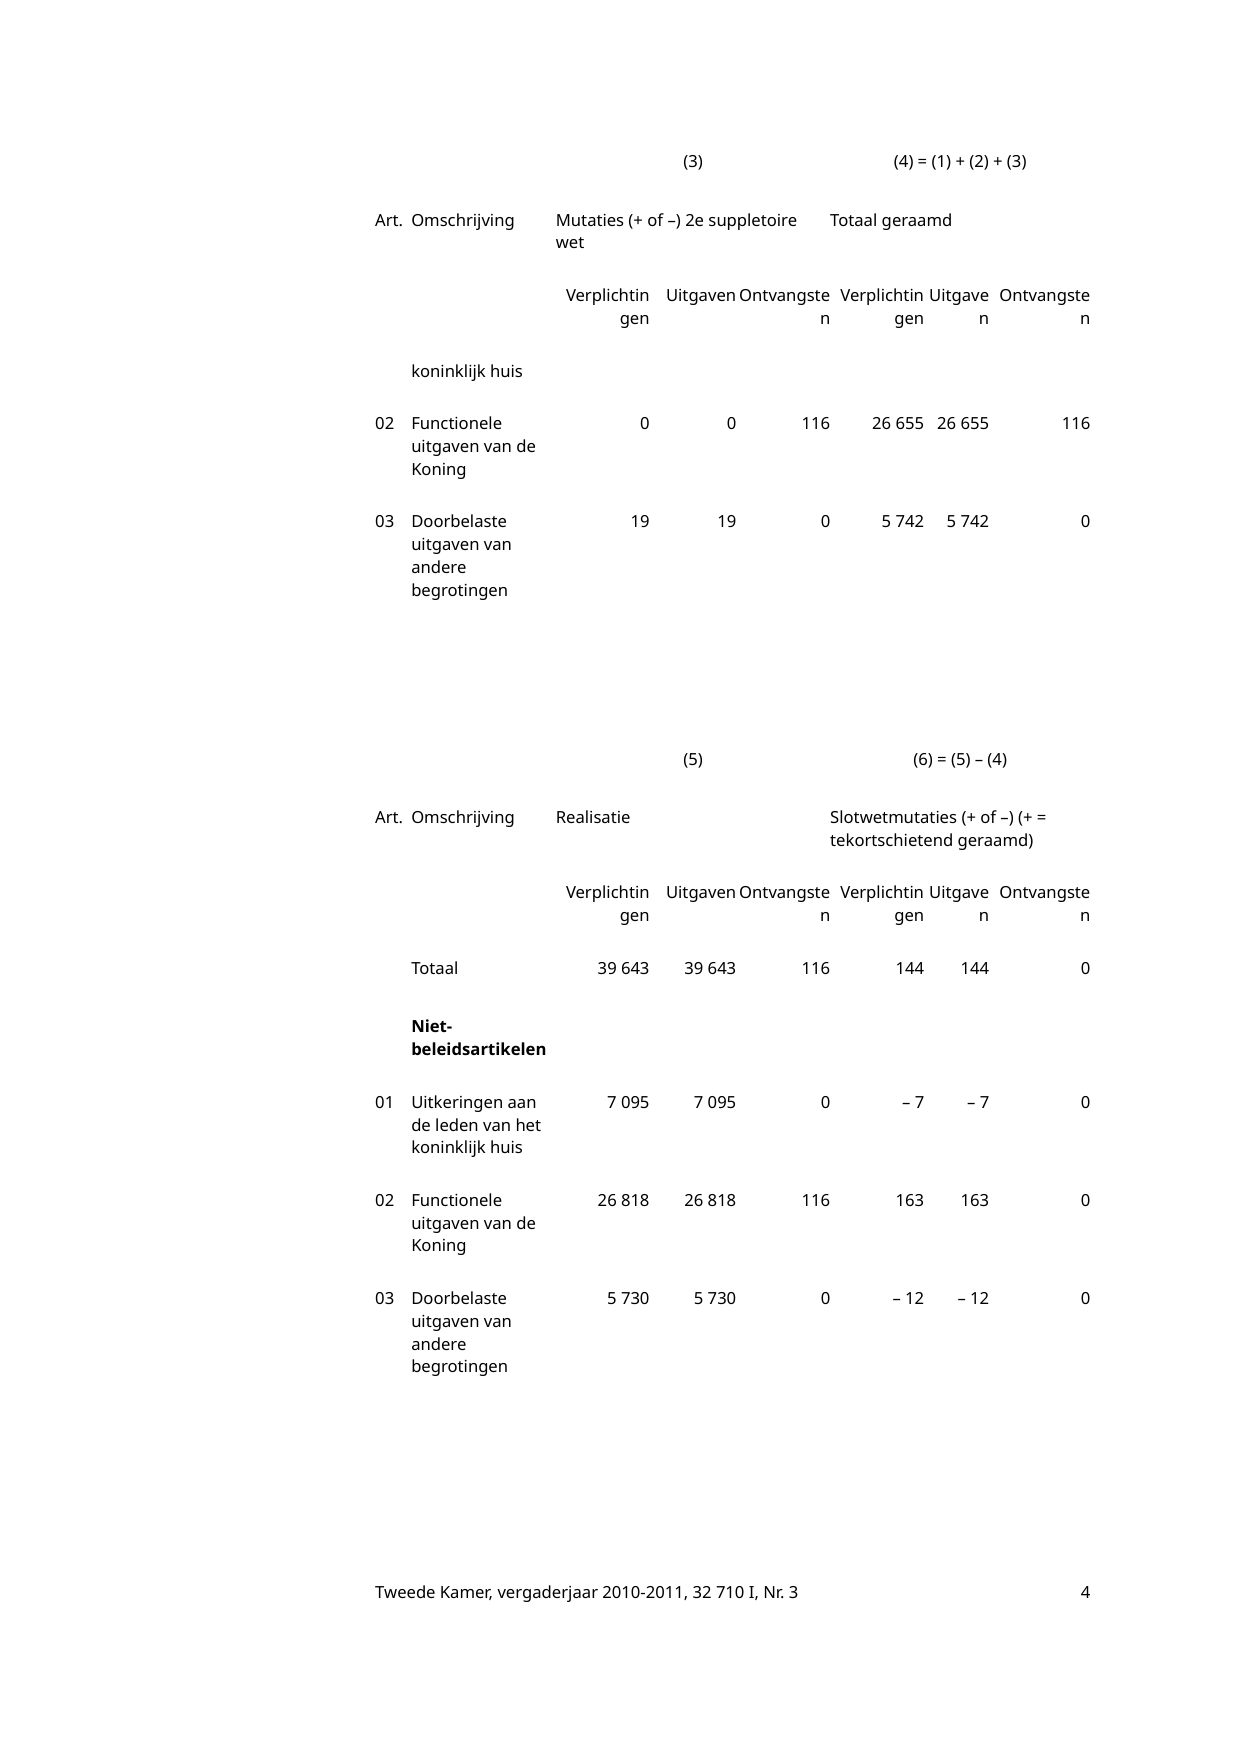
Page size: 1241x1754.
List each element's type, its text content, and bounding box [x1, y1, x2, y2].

table_cell Ontvangsten [736, 881, 830, 957]
table_cell Omschrijving [411, 806, 556, 881]
table_cell [830, 1015, 924, 1090]
table_cell 02 [375, 412, 411, 510]
table_cell 0 [989, 510, 1090, 631]
table_cell 26 655 [830, 412, 924, 510]
table_header [411, 150, 556, 208]
table_cell 144 [830, 957, 924, 1015]
table_cell – 7 [830, 1090, 924, 1188]
table_cell 0 [556, 412, 649, 510]
table_cell Uitgaven [924, 284, 989, 359]
table_cell Verplichtingen [556, 284, 649, 359]
table_cell Uitgaven [649, 284, 736, 359]
table_header [375, 747, 411, 806]
table_cell – 12 [830, 1287, 924, 1407]
table_cell Verplichtingen [556, 881, 649, 957]
table_cell 26 818 [556, 1189, 649, 1287]
table_cell – 7 [924, 1090, 989, 1188]
table_cell Ontvangsten [989, 881, 1090, 957]
table_header [375, 150, 411, 208]
table_cell [411, 881, 556, 957]
table_cell koninklijk huis [411, 359, 556, 412]
table_cell 02 [375, 1189, 411, 1287]
table_cell Uitkeringen aan de leden van het koninklijk huis [411, 1090, 556, 1188]
table_cell 116 [736, 412, 830, 510]
table_cell 7 095 [649, 1090, 736, 1188]
table_cell 0 [989, 1189, 1090, 1287]
table_cell 26 655 [924, 412, 989, 510]
table_cell 39 643 [649, 957, 736, 1015]
table_cell 19 [556, 510, 649, 631]
table_cell Verplichtingen [830, 284, 924, 359]
table_cell [924, 359, 989, 412]
table_cell 5 730 [649, 1287, 736, 1407]
table_cell Totaal [411, 957, 556, 1015]
table_cell Uitgaven [649, 881, 736, 957]
table_cell Art. [375, 806, 411, 881]
table_cell 116 [989, 412, 1090, 510]
table_cell Totaal geraamd [830, 209, 1090, 284]
table_cell 19 [649, 510, 736, 631]
table_cell 116 [736, 957, 830, 1015]
table_cell 5 742 [924, 510, 989, 631]
table_cell 0 [736, 1287, 830, 1407]
table_cell [736, 1015, 830, 1090]
table_header (3) [556, 150, 830, 208]
table_cell 0 [989, 1090, 1090, 1188]
table_cell Doorbelaste uitgaven van andere begrotingen [411, 510, 556, 631]
table_cell [375, 957, 411, 1015]
table_cell [924, 1015, 989, 1090]
table_cell Mutaties (+ of –) 2e suppletoire wet [556, 209, 830, 284]
table_cell 39 643 [556, 957, 649, 1015]
table_cell 0 [736, 1090, 830, 1188]
table_cell [411, 284, 556, 359]
table_cell Realisatie [556, 806, 830, 881]
table_cell Doorbelaste uitgaven van andere begrotingen [411, 1287, 556, 1407]
table_cell Verplichtingen [830, 881, 924, 957]
table_cell 5 730 [556, 1287, 649, 1407]
table_header (6) = (5) – (4) [830, 747, 1090, 806]
table_cell [649, 1015, 736, 1090]
table_cell Omschrijving [411, 209, 556, 284]
table_cell [375, 359, 411, 412]
table_cell Functionele uitgaven van de Koning [411, 1189, 556, 1287]
table_cell [375, 1015, 411, 1090]
table_cell Functionele uitgaven van de Koning [411, 412, 556, 510]
table_cell [989, 359, 1090, 412]
table_cell 26 818 [649, 1189, 736, 1287]
table_cell [375, 881, 411, 957]
table_cell 0 [649, 412, 736, 510]
table_cell 5 742 [830, 510, 924, 631]
table_cell [375, 284, 411, 359]
table_cell [556, 1015, 649, 1090]
table_cell Art. [375, 209, 411, 284]
table_cell Ontvangsten [989, 284, 1090, 359]
table_cell Uitgaven [924, 881, 989, 957]
table_cell [989, 1015, 1090, 1090]
table_cell 03 [375, 1287, 411, 1407]
table_header [411, 747, 556, 806]
table_cell [649, 359, 736, 412]
table_header (5) [556, 747, 830, 806]
table_cell 0 [736, 510, 830, 631]
table_cell Niet-beleidsartikelen [411, 1015, 556, 1090]
table_cell Slotwetmutaties (+ of –) (+ = tekortschietend geraamd) [830, 806, 1090, 881]
table_cell 163 [830, 1189, 924, 1287]
table_cell 116 [736, 1189, 830, 1287]
table_cell [556, 359, 649, 412]
table_cell Ontvangsten [736, 284, 830, 359]
table_cell 144 [924, 957, 989, 1015]
table_cell – 12 [924, 1287, 989, 1407]
table_cell [736, 359, 830, 412]
table_header (4) = (1) + (2) + (3) [830, 150, 1090, 208]
table_cell 01 [375, 1090, 411, 1188]
table_cell 7 095 [556, 1090, 649, 1188]
table_cell 0 [989, 957, 1090, 1015]
table_cell 03 [375, 510, 411, 631]
table_cell [830, 359, 924, 412]
table_cell 163 [924, 1189, 989, 1287]
table_cell 0 [989, 1287, 1090, 1407]
